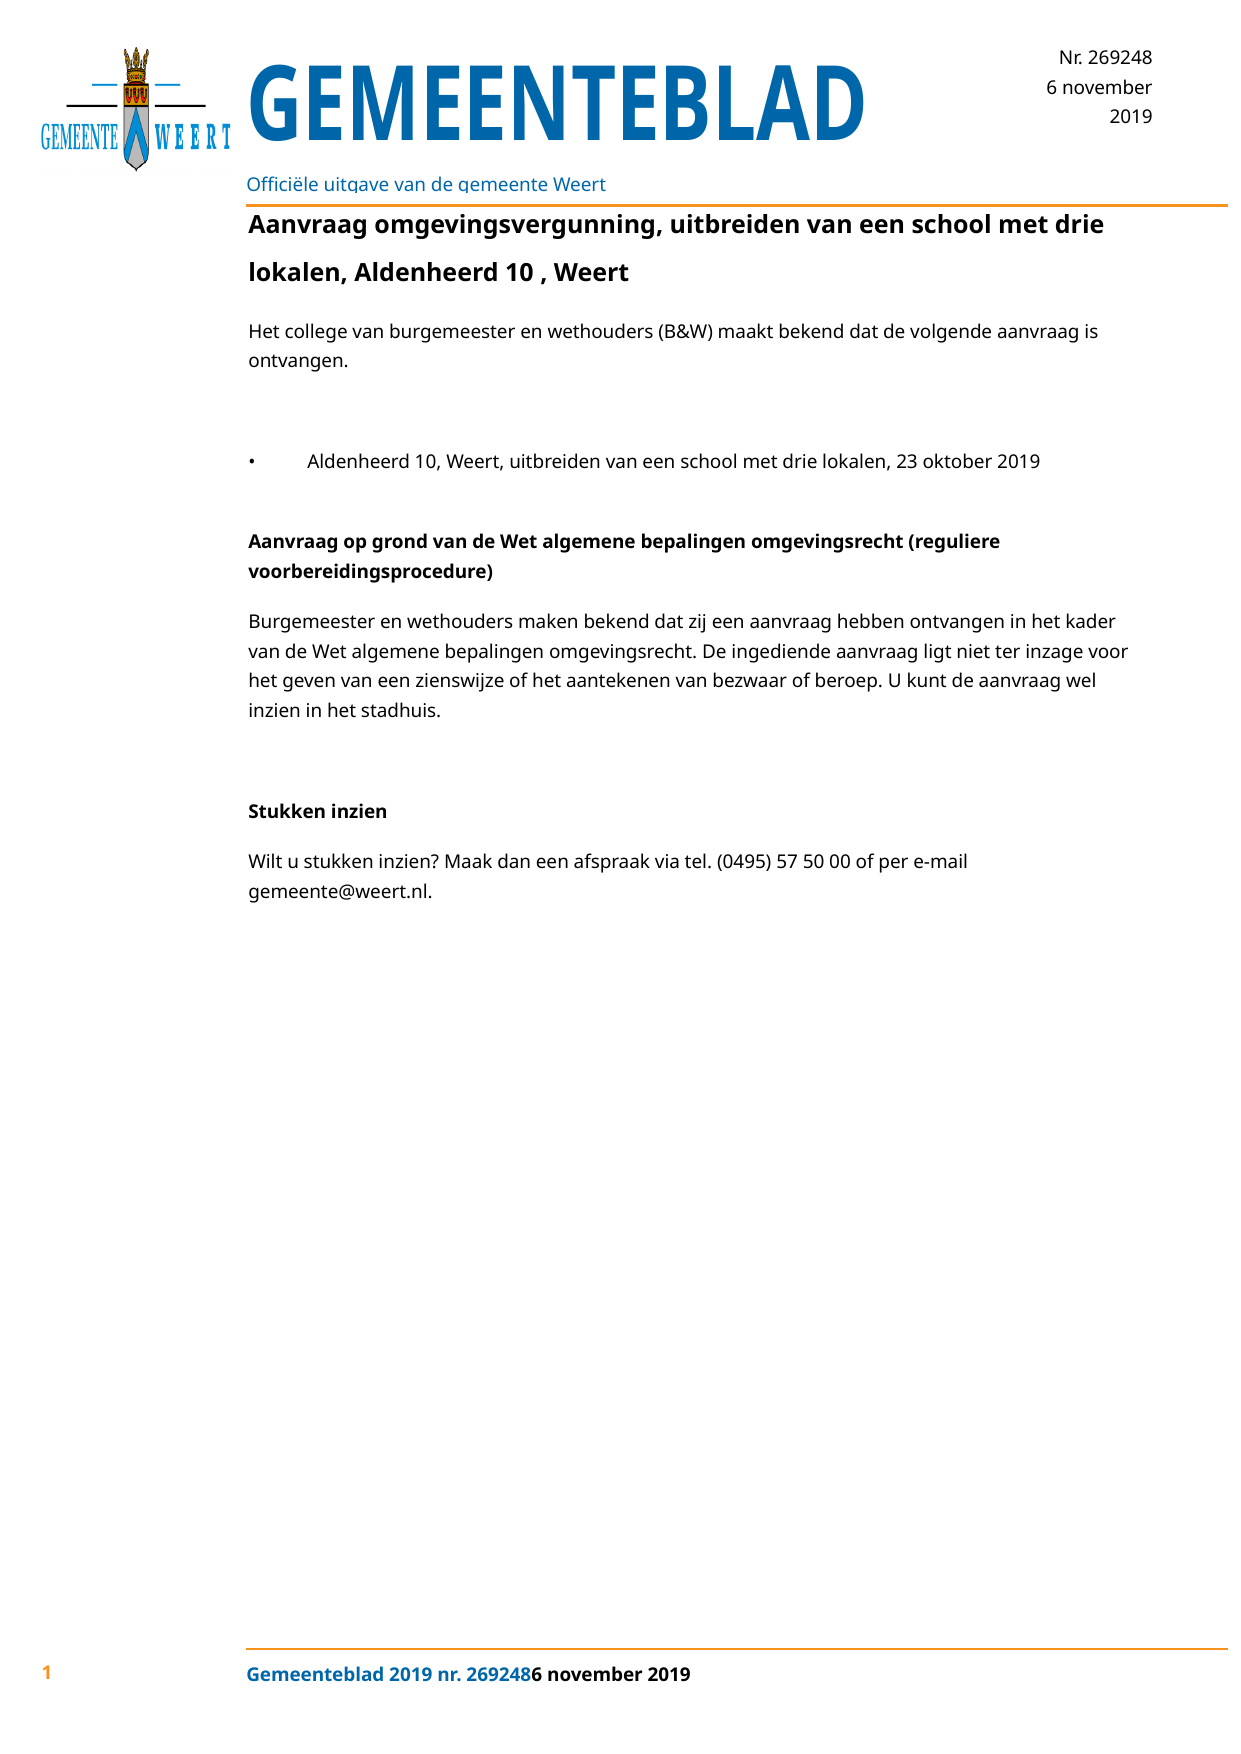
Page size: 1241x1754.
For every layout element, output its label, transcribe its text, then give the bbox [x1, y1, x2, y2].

picture [41, 47, 231, 172]
text Stukken inzien [248, 798, 1152, 824]
text Het college van burgemeester en wethouders (B&W) maakt bekend dat de volgende aanvraag is ontvangen. [248, 318, 1152, 373]
text Aanvraag op grond van de Wet algemene bepalingen omgevingsrecht (reguliere voorbereidingsprocedure) [248, 528, 1152, 584]
text Burgemeester en wethouders maken bekend dat zij een aanvraag hebben ontvangen in het kader van de Wet algemene bepalingen omgevingsrecht. De ingediende aanvraag ligt niet ter inzage voor het geven van een zienswijze of het aantekenen van bezwaar of beroep. U kunt de aanvraag wel inzien in het stadhuis. [248, 608, 1152, 723]
text Wilt u stukken inzien? Maak dan een afspraak via tel. (0495) 57 50 00 of per e-mail gemeente@weert.nl. [248, 848, 1152, 904]
text Aanvraag omgevingsvergunning, uitbreiden van een school met drie lokalen, Aldenheerd 10 , Weert [248, 207, 1152, 288]
list Aldenheerd 10, Weert, uitbreiden van een school met drie lokalen, 23 oktober 2019 [248, 448, 1152, 474]
